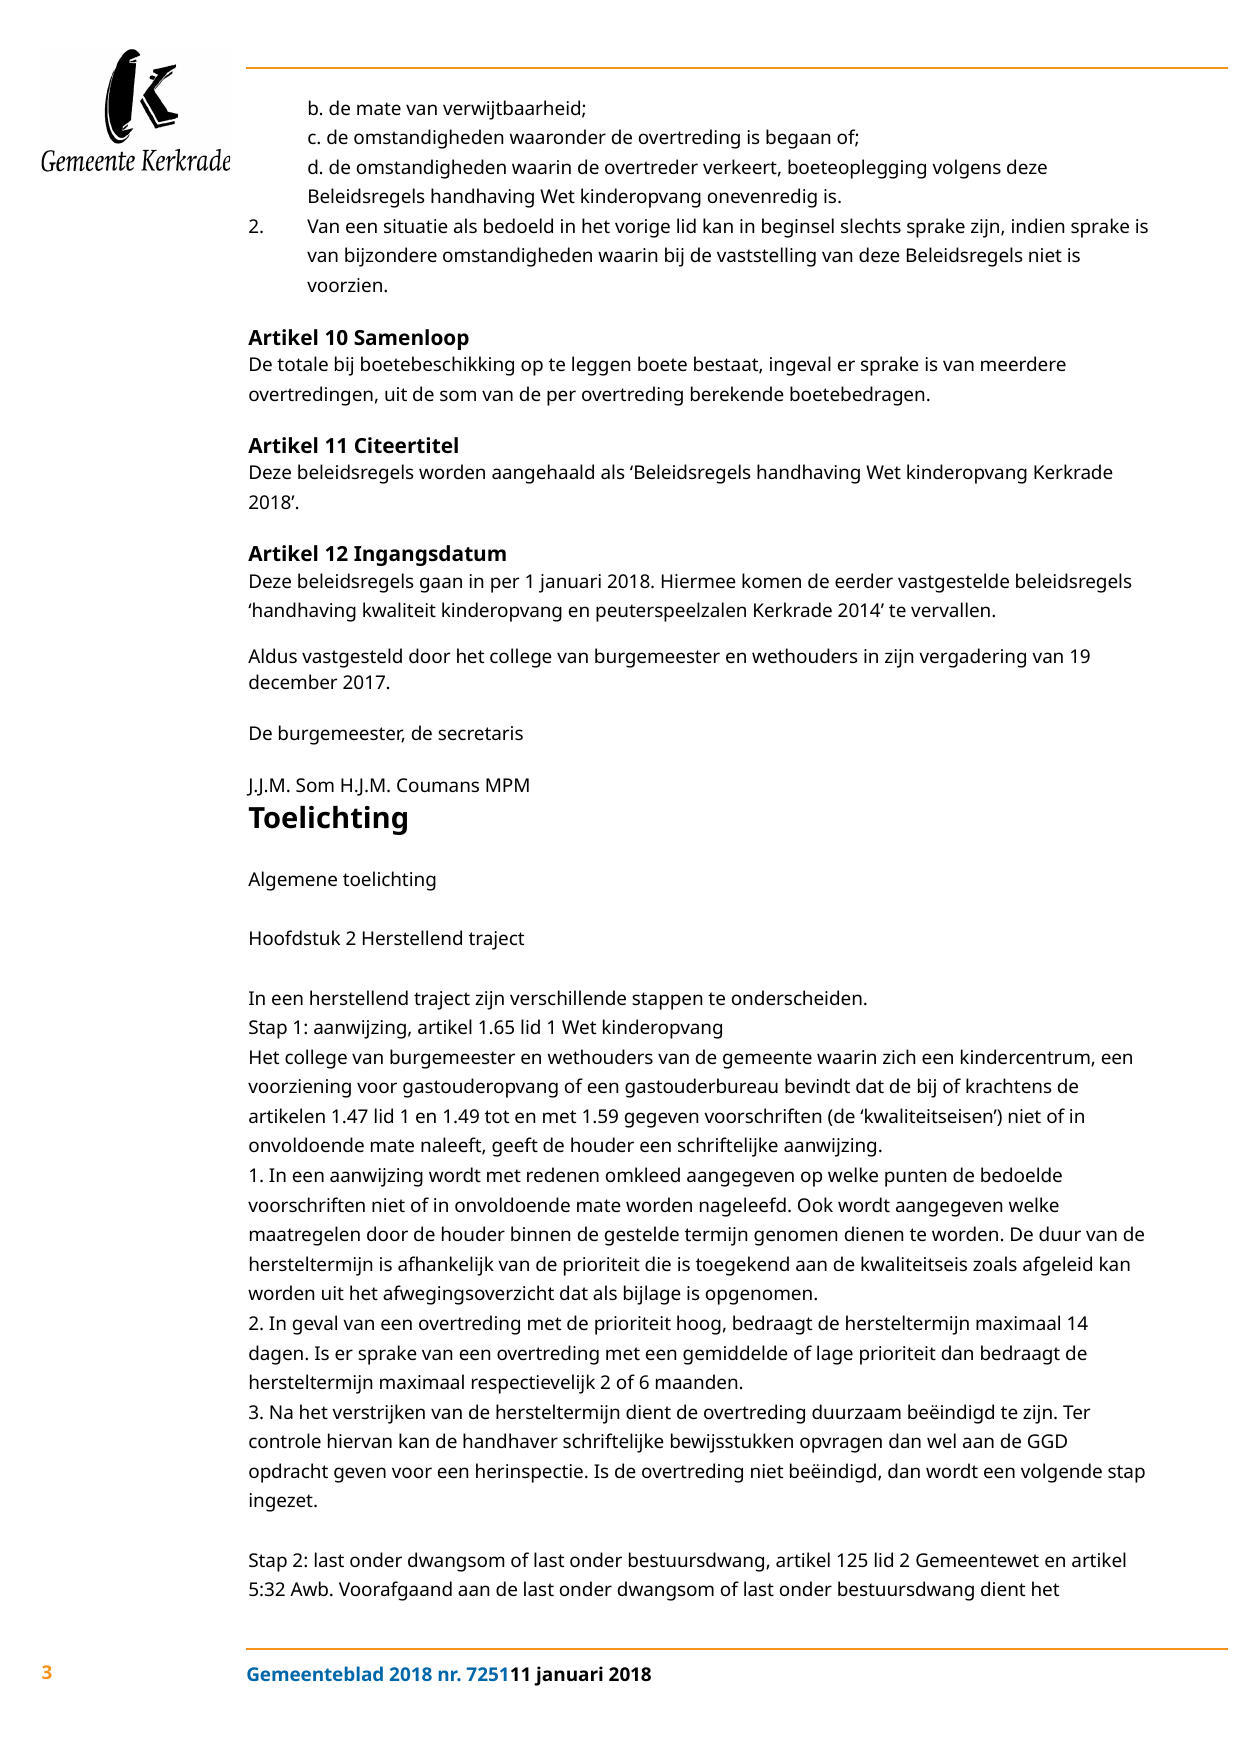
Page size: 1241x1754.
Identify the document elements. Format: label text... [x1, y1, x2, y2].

text Deze beleidsregels gaan in per 1 januari 2018. Hiermee komen de eerder vastgestelde beleidsregels ‘handhaving kwaliteit kinderopvang en peuterspeelzalen Kerkrade 2014’ te vervallen. [248, 568, 1152, 623]
text Artikel 10 Samenloop [248, 323, 1152, 351]
text In een herstellend traject zijn verschillende stappen te onderscheiden. [248, 985, 1152, 1011]
text Hoofdstuk 2 Herstellend traject [248, 926, 1152, 951]
text Toelichting [248, 798, 1152, 837]
text De burgemeester, de secretaris [248, 720, 1152, 746]
list d. de omstandigheden waarin de overtreder verkeert, boeteoplegging volgens deze Beleidsregels handhaving Wet kinderopvang onevenredig is. [248, 154, 1152, 209]
list c. de omstandigheden waaronder de overtreding is begaan of; [248, 124, 1152, 150]
text Stap 2: last onder dwangsom of last onder bestuursdwang, artikel 125 lid 2 Gemeentewet en artikel 5:32 Awb. Voorafgaand aan de last onder dwangsom of last onder bestuursdwang dient het [248, 1547, 1152, 1602]
text Artikel 12 Ingangsdatum [248, 539, 1152, 568]
text J.J.M. Som H.J.M. Coumans MPM [248, 772, 1152, 798]
list b. de mate van verwijtbaarheid; [248, 95, 1152, 121]
text Het college van burgemeester en wethouders van de gemeente waarin zich een kindercentrum, een voorziening voor gastouderopvang of een gastouderbureau bevindt dat de bij of krachtens de artikelen 1.47 lid 1 en 1.49 tot en met 1.59 gegeven voorschriften (de ‘kwaliteitseisen’) niet of in onvoldoende mate naleeft, geeft de houder een schriftelijke aanwijzing. [248, 1044, 1152, 1158]
text Deze beleidsregels worden aangehaald als ‘Beleidsregels handhaving Wet kinderopvang Kerkrade 2018’. [248, 459, 1152, 515]
text 3. Na het verstrijken van de hersteltermijn dient de overtreding duurzaam beëindigd te zijn. Ter controle hiervan kan de handhaver schriftelijke bewijsstukken opvragen dan wel aan de GGD opdracht geven voor een herinspectie. Is de overtreding niet beëindigd, dan wordt een volgende stap ingezet. [248, 1399, 1152, 1513]
text 2. In geval van een overtreding met de prioriteit hoog, bedraagt de hersteltermijn maximaal 14 dagen. Is er sprake van een overtreding met een gemiddelde of lage prioriteit dan bedraagt de hersteltermijn maximaal respectievelijk 2 of 6 maanden. [248, 1310, 1152, 1395]
text 1. In een aanwijzing wordt met redenen omkleed aangegeven op welke punten de bedoelde voorschriften niet of in onvoldoende mate worden nageleefd. Ook wordt aangegeven welke maatregelen door de houder binnen de gestelde termijn genomen dienen te worden. De duur van de hersteltermijn is afhankelijk van de prioriteit die is toegekend aan de kwaliteitseis zoals afgeleid kan worden uit het afwegingsoverzicht dat als bijlage is opgenomen. [248, 1162, 1152, 1306]
text De totale bij boetebeschikking op te leggen boete bestaat, ingeval er sprake is van meerdere overtredingen, uit de som van de per overtreding berekende boetebedragen. [248, 351, 1152, 406]
picture [41, 47, 231, 172]
text Artikel 11 Citeertitel [248, 431, 1152, 459]
text Aldus vastgesteld door het college van burgemeester en wethouders in zijn vergadering van 19 december 2017. [248, 643, 1152, 695]
text Algemene toelichting [248, 866, 1152, 892]
text Stap 1: aanwijzing, artikel 1.65 lid 1 Wet kinderopvang [248, 1014, 1152, 1040]
list Van een situatie als bedoeld in het vorige lid kan in beginsel slechts sprake zijn, indien sprake is van bijzondere omstandigheden waarin bij de vaststelling van deze Beleidsregels niet is voorzien. [248, 213, 1152, 298]
